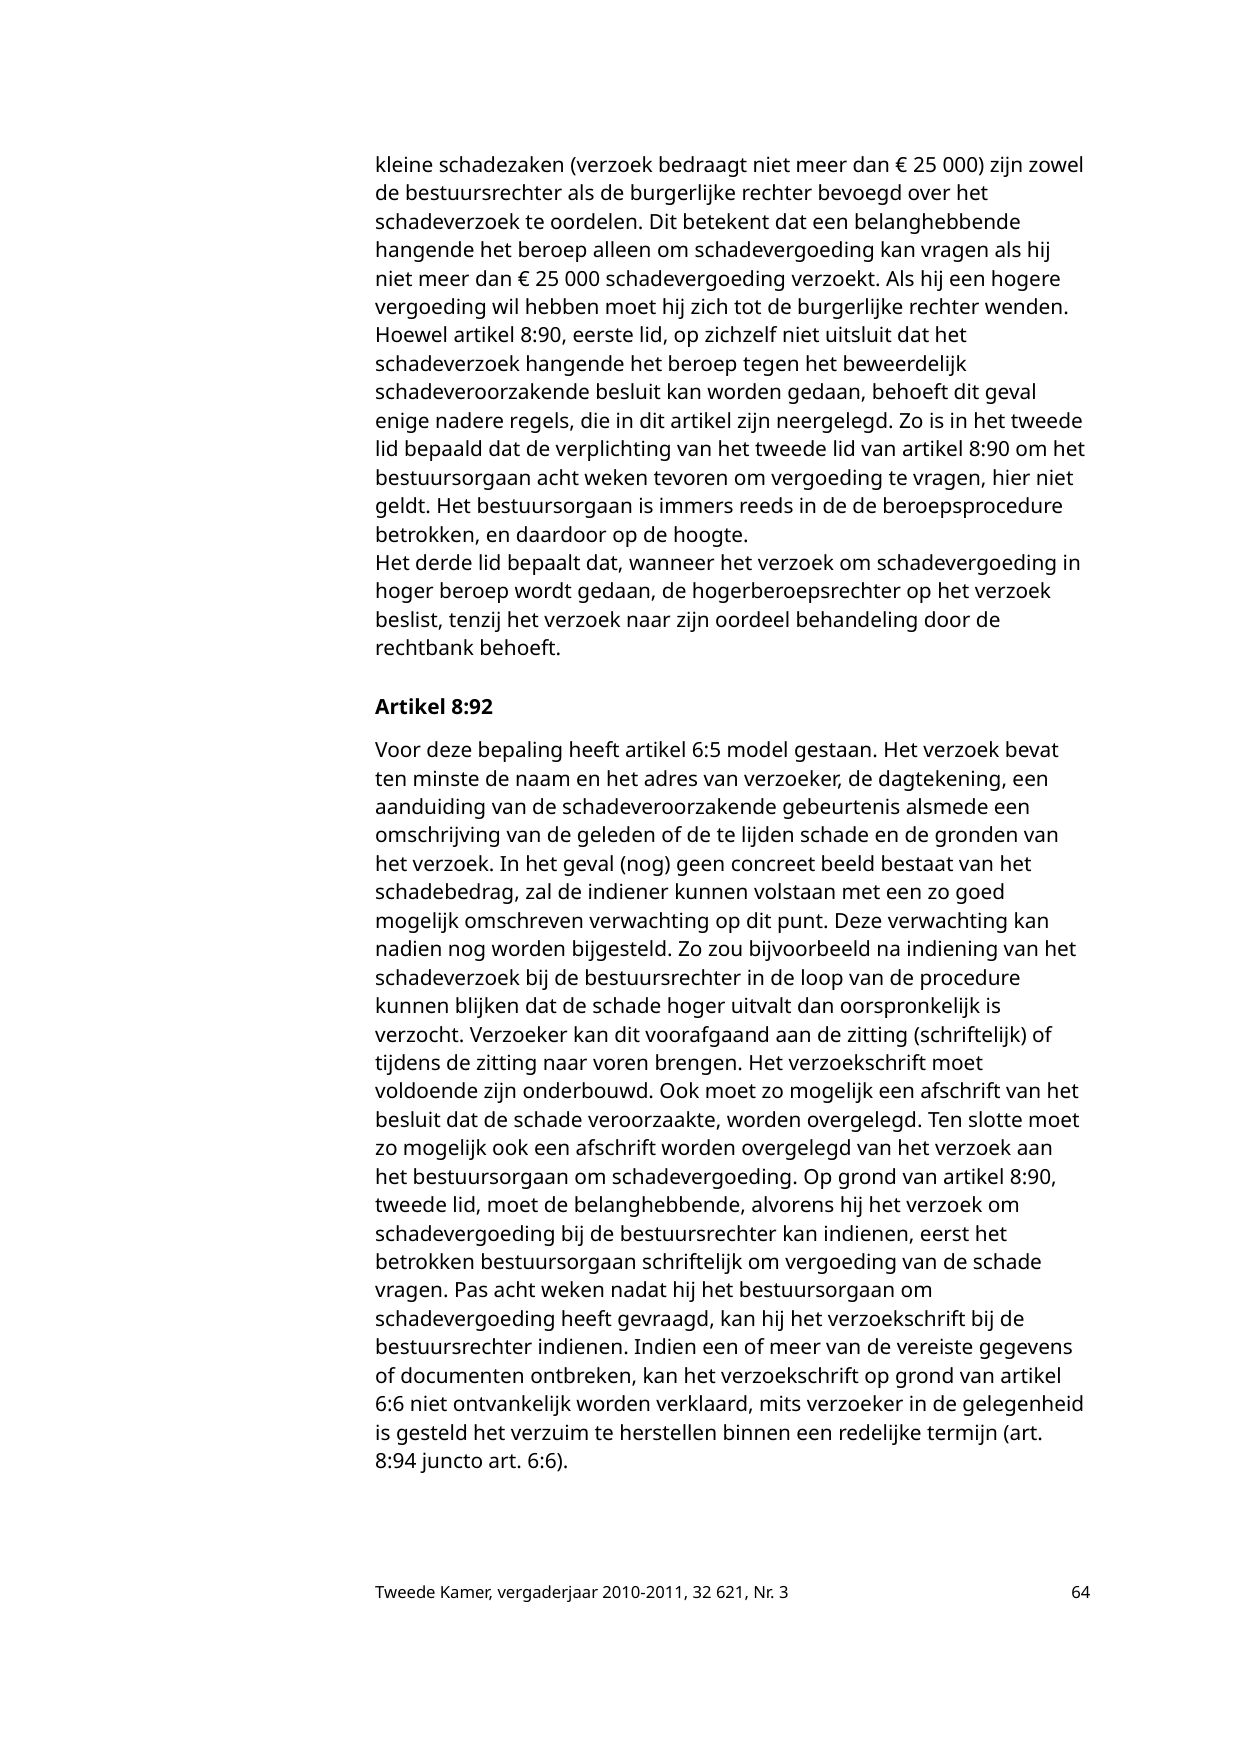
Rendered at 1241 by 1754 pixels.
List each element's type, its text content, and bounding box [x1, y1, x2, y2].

text Hoewel artikel 8:90, eerste lid, op zichzelf niet uitsluit dat het schadeverzoek hangende het beroep tegen het beweerdelijk schadeveroorzakende besluit kan worden gedaan, behoeft dit geval enige nadere regels, die in dit artikel zijn neergelegd. Zo is in het tweede lid bepaald dat de verplichting van het tweede lid van artikel 8:90 om het bestuursorgaan acht weken tevoren om vergoeding te vragen, hier niet geldt. Het bestuursorgaan is immers reeds in de de beroepsprocedure betrokken, en daardoor op de hoogte. [375, 321, 1090, 548]
text Voor deze bepaling heeft artikel 6:5 model gestaan. Het verzoek bevat ten minste de naam en het adres van verzoeker, de dagtekening, een aanduiding van de schadeveroorzakende gebeurtenis alsmede een omschrijving van de geleden of de te lijden schade en de gronden van het verzoek. In het geval (nog) geen concreet beeld bestaat van het schadebedrag, zal de indiener kunnen volstaan met een zo goed mogelijk omschreven verwachting op dit punt. Deze verwachting kan nadien nog worden bijgesteld. Zo zou bijvoorbeeld na indiening van het schadeverzoek bij de bestuursrechter in de loop van de procedure kunnen blijken dat de schade hoger uitvalt dan oorspronkelijk is verzocht. Verzoeker kan dit voorafgaand aan de zitting (schriftelijk) of tijdens de zitting naar voren brengen. Het verzoekschrift moet voldoende zijn onderbouwd. Ook moet zo mogelijk een afschrift van het besluit dat de schade veroorzaakte, worden overgelegd. Ten slotte moet zo mogelijk ook een afschrift worden overgelegd van het verzoek aan het bestuursorgaan om schadevergoeding. Op grond van artikel 8:90, tweede lid, moet de belanghebbende, alvorens hij het verzoek om schadevergoeding bij de bestuursrechter kan indienen, eerst het betrokken bestuursorgaan schriftelijk om vergoeding van de schade vragen. Pas acht weken nadat hij het bestuursorgaan om schadevergoeding heeft gevraagd, kan hij het verzoekschrift bij de bestuursrechter indienen. Indien een of meer van de vereiste gegevens of documenten ontbreken, kan het verzoekschrift op grond van artikel 6:6 niet ontvankelijk worden verklaard, mits verzoeker in de gelegenheid is gesteld het verzuim te herstellen binnen een redelijke termijn (art. 8:94 juncto art. 6:6). [375, 735, 1090, 1475]
text Het derde lid bepaalt dat, wanneer het verzoek om schadevergoeding in hoger beroep wordt gedaan, de hogerberoepsrechter op het verzoek beslist, tenzij het verzoek naar zijn oordeel behandeling door de rechtbank behoeft. [375, 548, 1090, 662]
text kleine schadezaken (verzoek bedraagt niet meer dan € 25 000) zijn zowel de bestuursrechter als de burgerlijke rechter bevoegd over het schadeverzoek te oordelen. Dit betekent dat een belanghebbende hangende het beroep alleen om schadevergoeding kan vragen als hij niet meer dan € 25 000 schadevergoeding verzoekt. Als hij een hogere vergoeding wil hebben moet hij zich tot de burgerlijke rechter wenden. [375, 150, 1090, 321]
text Artikel 8:92 [375, 692, 1090, 720]
